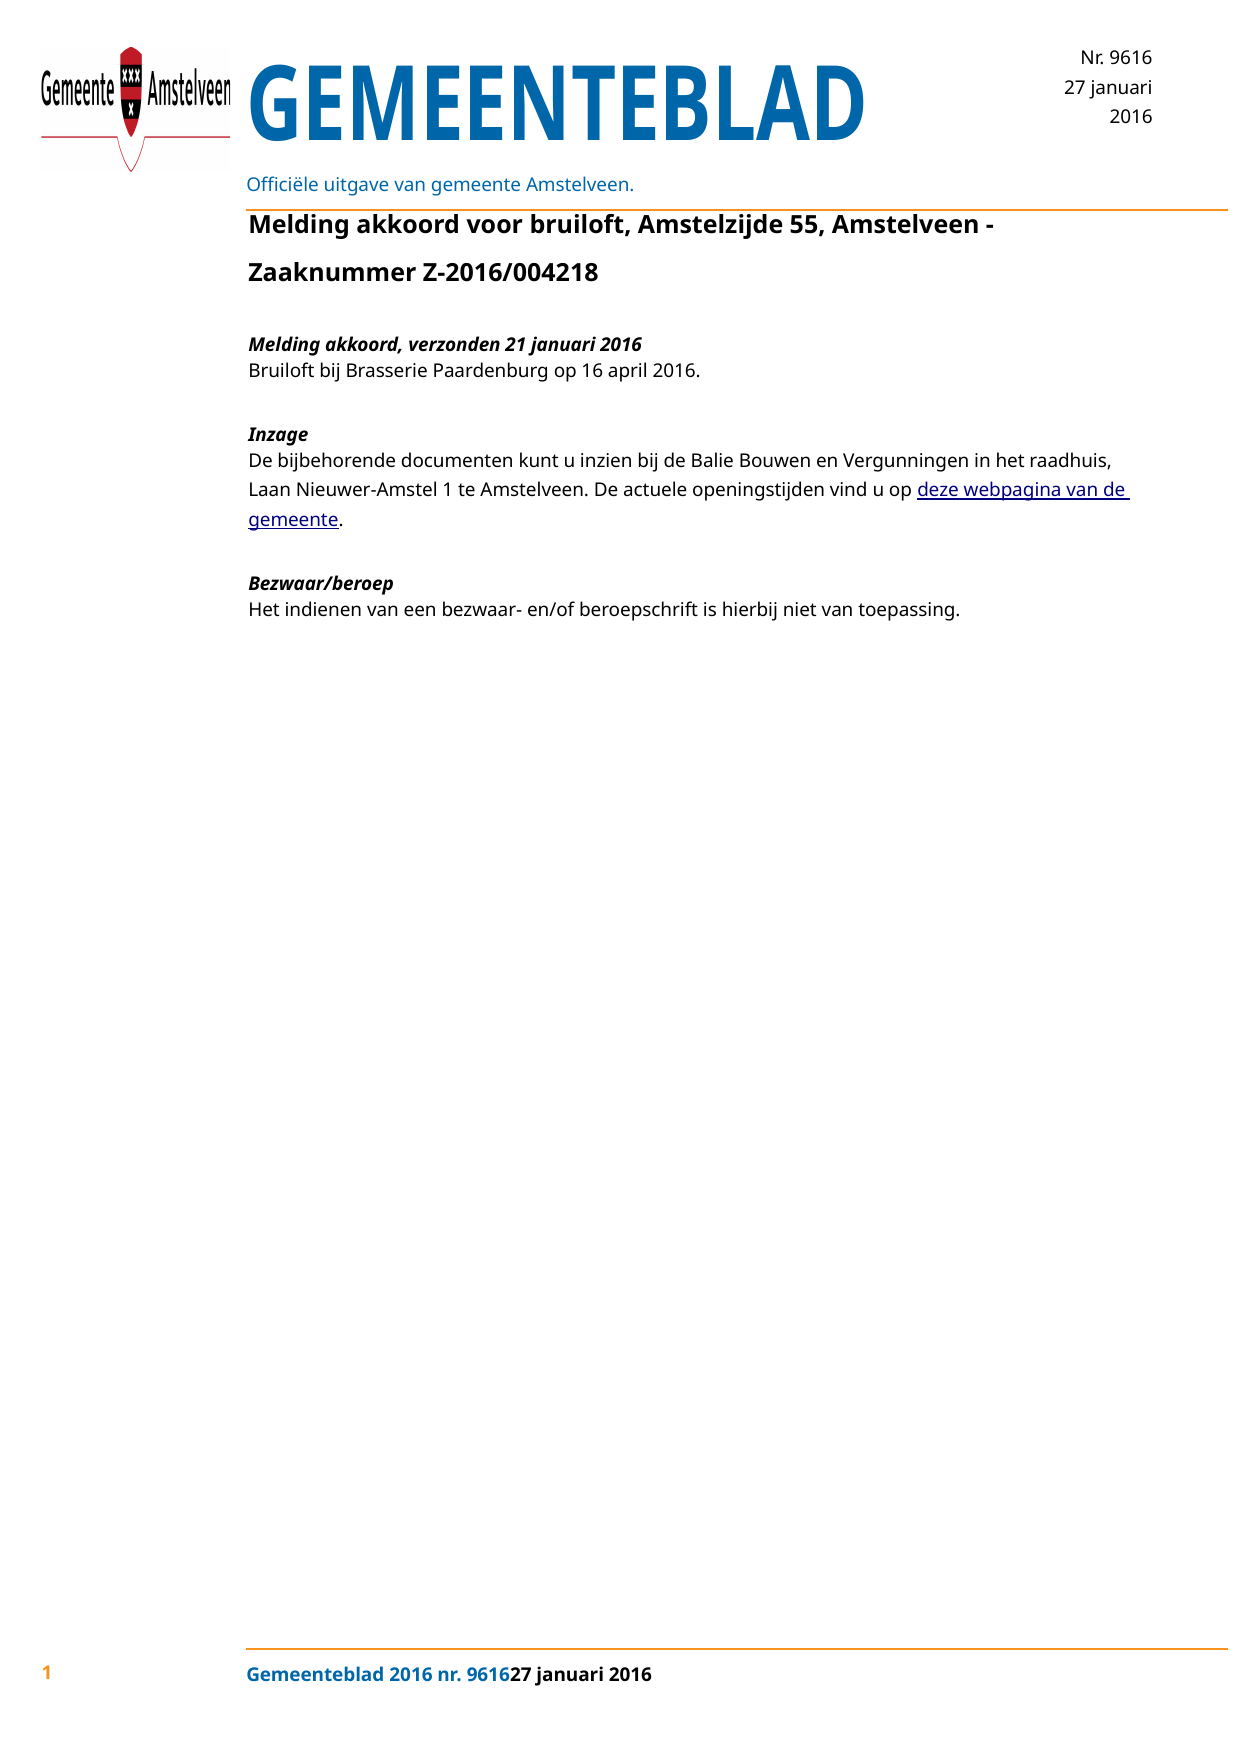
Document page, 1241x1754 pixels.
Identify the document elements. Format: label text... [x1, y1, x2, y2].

text Melding akkoord, verzonden 21 januari 2016 [248, 331, 1152, 357]
text Inzage [248, 421, 1152, 447]
picture [41, 47, 231, 172]
text Het indienen van een bezwaar- en/of beroepschrift is hierbij niet van toepassing. [248, 596, 1152, 621]
text Melding akkoord voor bruiloft, Amstelzijde 55, Amstelveen - Zaaknummer Z-2016/004218 [248, 211, 1152, 288]
text Bruiloft bij Brasserie Paardenburg op 16 april 2016. [248, 357, 1152, 383]
text Bezwaar/beroep [248, 570, 1152, 596]
text De bijbehorende documenten kunt u inzien bij de Balie Bouwen en Vergunningen in het raadhuis, Laan Nieuwer-Amstel 1 te Amstelveen. De actuele openingstijden vind u op deze webpagina van de gemeente. [248, 447, 1152, 532]
